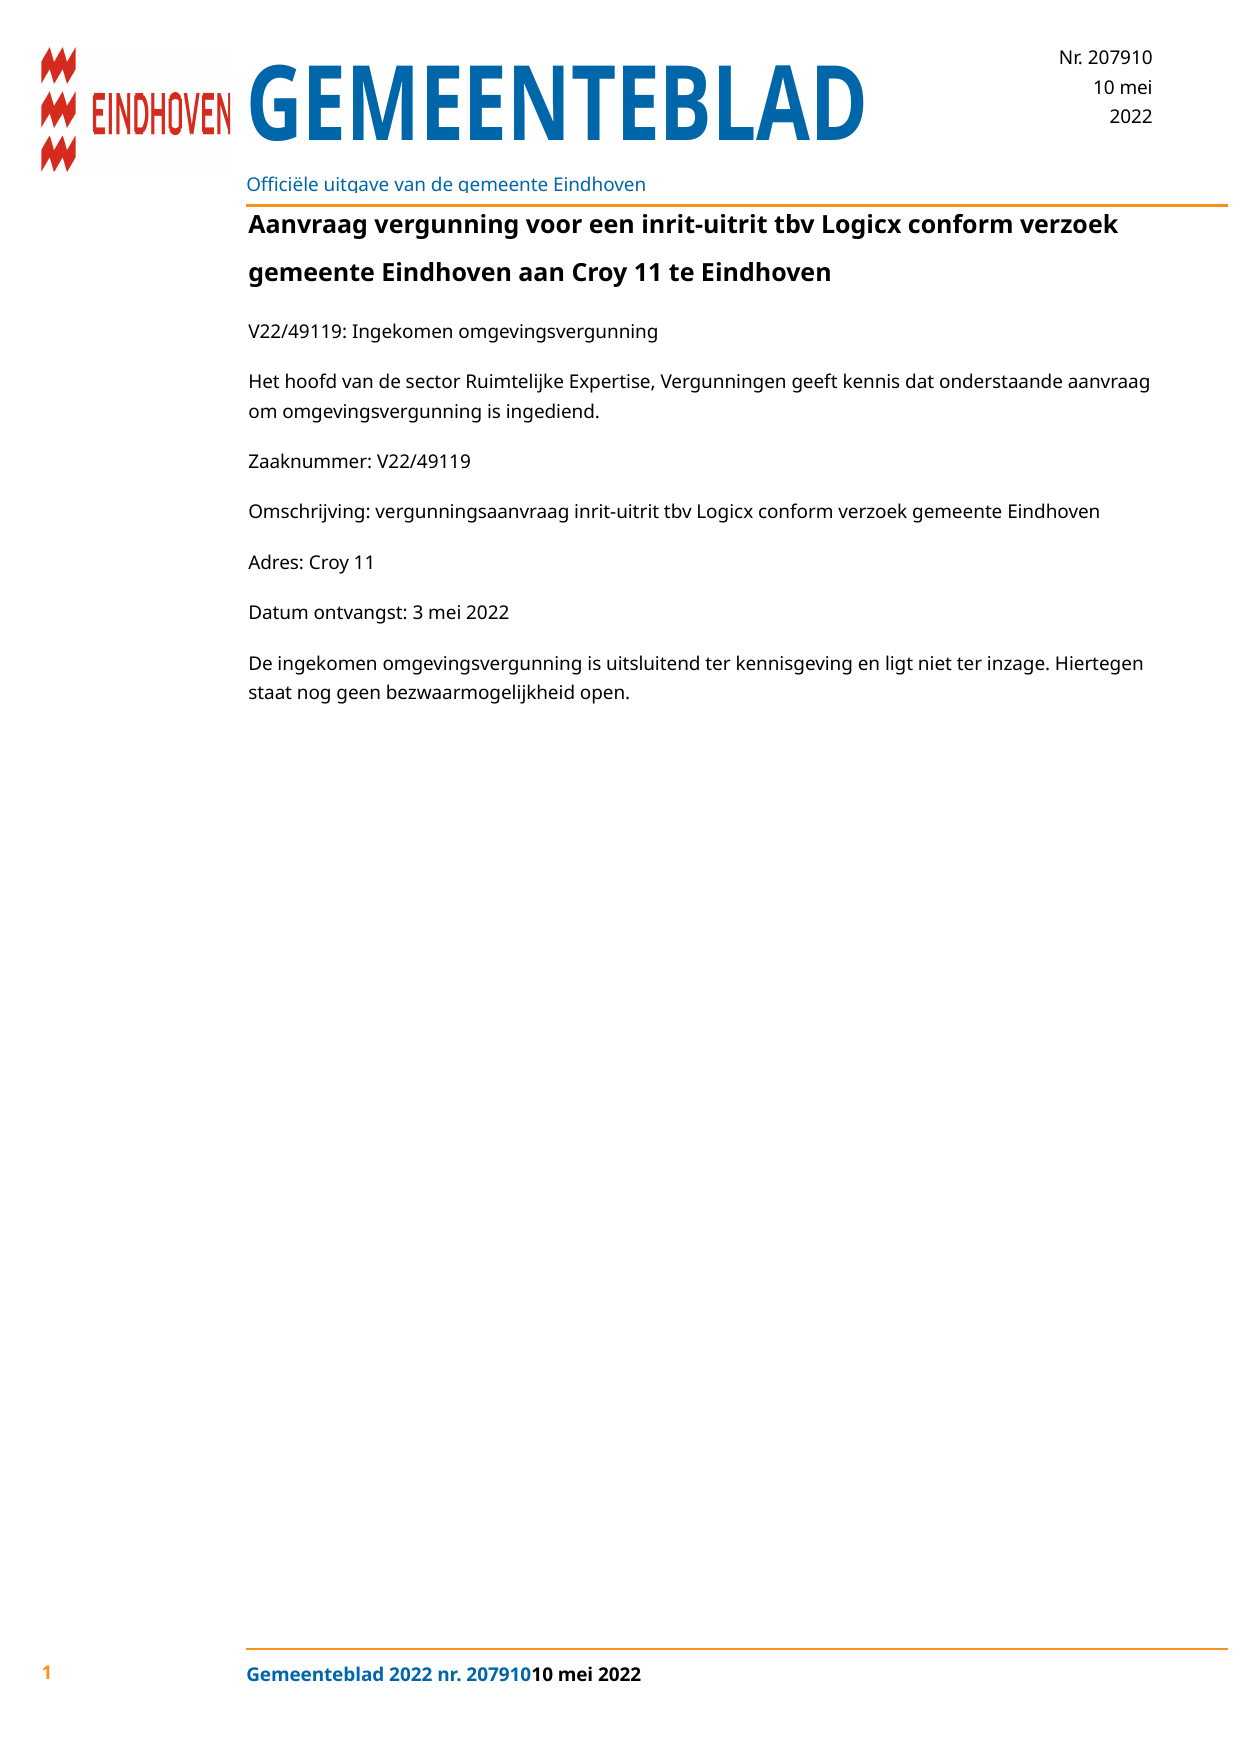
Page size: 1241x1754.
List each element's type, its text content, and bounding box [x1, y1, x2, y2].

text Aanvraag vergunning voor een inrit-uitrit tbv Logicx conform verzoek gemeente Eindhoven aan Croy 11 te Eindhoven [248, 207, 1152, 288]
picture [41, 47, 231, 172]
text De ingekomen omgevingsvergunning is uitsluitend ter kennisgeving en ligt niet ter inzage. Hiertegen staat nog geen bezwaarmogelijkheid open. [248, 650, 1152, 705]
text V22/49119: Ingekomen omgevingsvergunning [248, 318, 1152, 344]
text Adres: Croy 11 [248, 549, 1152, 575]
text Het hoofd van de sector Ruimtelijke Expertise, Vergunningen geeft kennis dat onderstaande aanvraag om omgevingsvergunning is ingediend. [248, 368, 1152, 424]
text Omschrijving: vergunningsaanvraag inrit-uitrit tbv Logicx conform verzoek gemeente Eindhoven [248, 499, 1152, 524]
text Datum ontvangst: 3 mei 2022 [248, 599, 1152, 625]
text Zaaknummer: V22/49119 [248, 448, 1152, 474]
